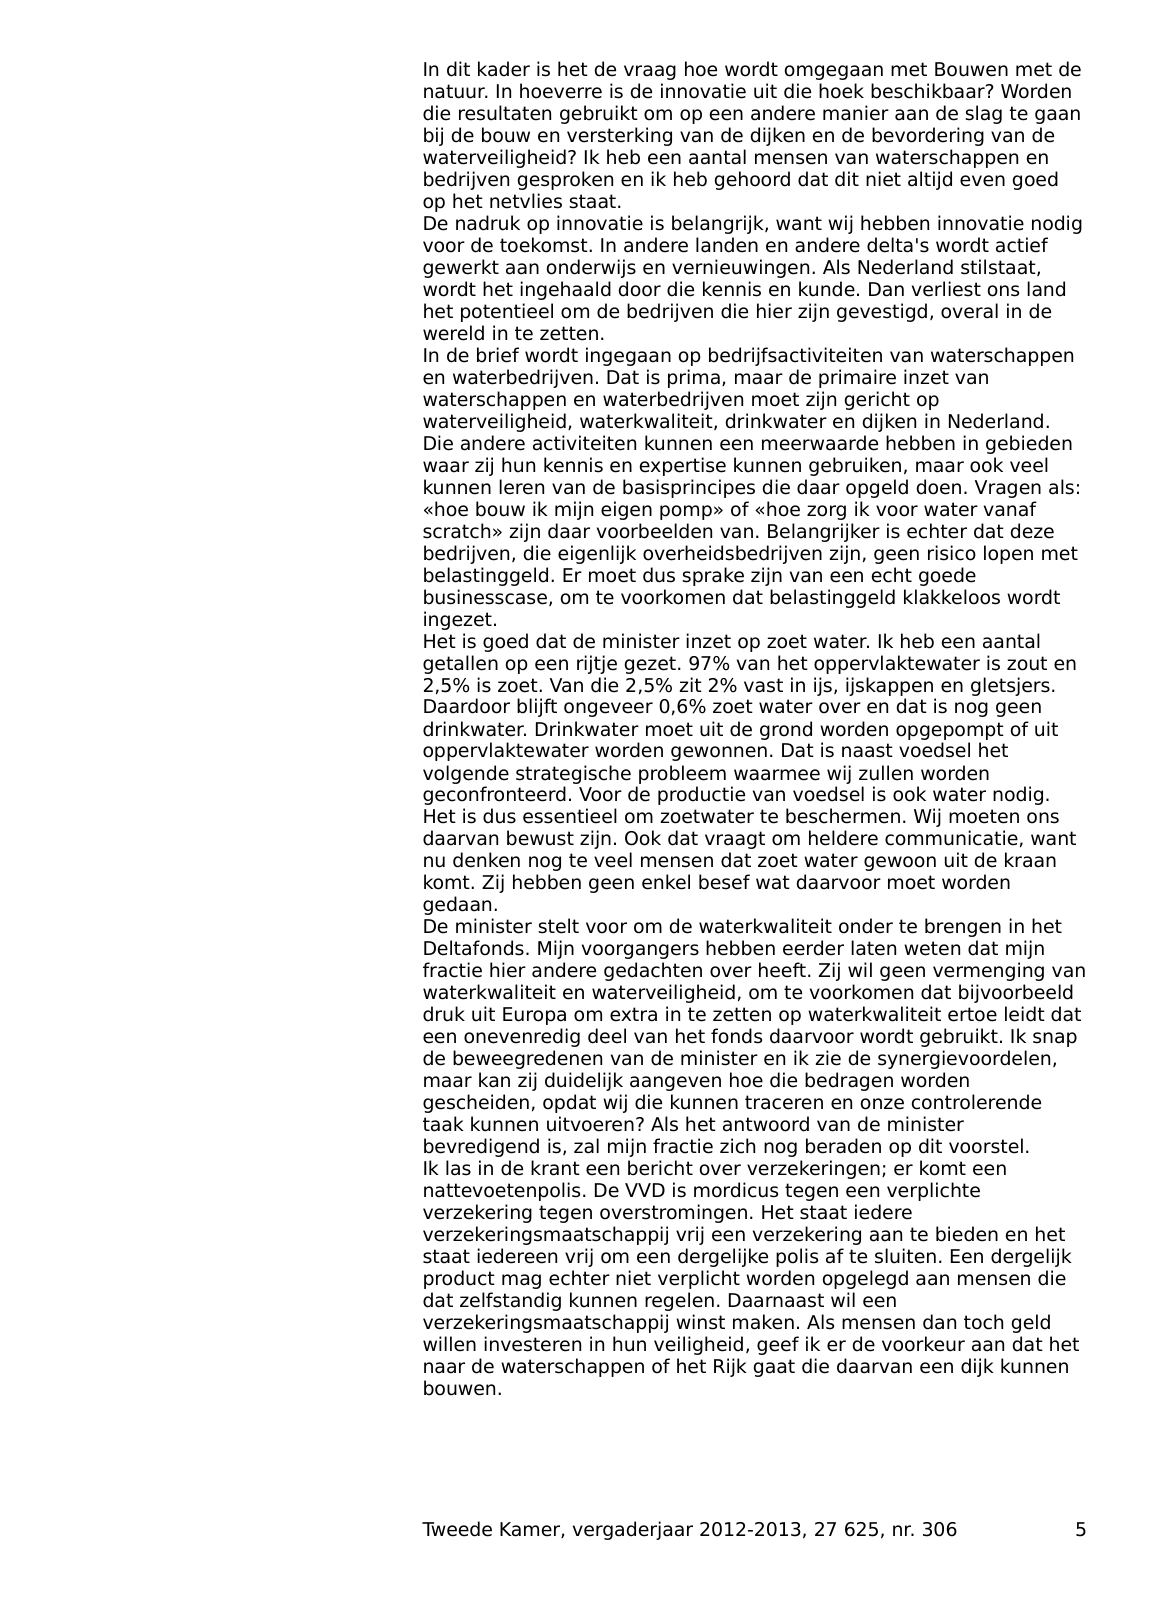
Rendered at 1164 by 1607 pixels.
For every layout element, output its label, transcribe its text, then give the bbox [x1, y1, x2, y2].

text In de brief wordt ingegaan op bedrijfsactiviteiten van waterschappen en waterbedrijven. Dat is prima, maar de primaire inzet van waterschappen en waterbedrijven moet zijn gericht op waterveiligheid, waterkwaliteit, drinkwater en dijken in Nederland. Die andere activiteiten kunnen een meerwaarde hebben in gebieden waar zij hun kennis en expertise kunnen gebruiken, maar ook veel kunnen leren van de basisprincipes die daar opgeld doen. Vragen als: «hoe bouw ik mijn eigen pomp» of «hoe zorg ik voor water vanaf scratch» zijn daar voorbeelden van. Belangrijker is echter dat deze bedrijven, die eigenlijk overheidsbedrijven zijn, geen risico lopen met belastinggeld. Er moet dus sprake zijn van een echt goede businesscase, om te voorkomen dat belastinggeld klakkeloos wordt ingezet. [422, 345, 1087, 631]
text De nadruk op innovatie is belangrijk, want wij hebben innovatie nodig voor de toekomst. In andere landen en andere delta's wordt actief gewerkt aan onderwijs en vernieuwingen. Als Nederland stilstaat, wordt het ingehaald door die kennis en kunde. Dan verliest ons land het potentieel om de bedrijven die hier zijn gevestigd, overal in de wereld in te zetten. [422, 213, 1087, 345]
text Ik las in de krant een bericht over verzekeringen; er komt een nattevoetenpolis. De VVD is mordicus tegen een verplichte verzekering tegen overstromingen. Het staat iedere verzekeringsmaatschappij vrij een verzekering aan te bieden en het staat iedereen vrij om een dergelijke polis af te sluiten. Een dergelijk product mag echter niet verplicht worden opgelegd aan mensen die dat zelfstandig kunnen regelen. Daarnaast wil een verzekeringsmaatschappij winst maken. Als mensen dan toch geld willen investeren in hun veiligheid, geef ik er de voorkeur aan dat het naar de waterschappen of het Rijk gaat die daarvan een dijk kunnen bouwen. [422, 1158, 1087, 1400]
text In dit kader is het de vraag hoe wordt omgegaan met Bouwen met de natuur. In hoeverre is de innovatie uit die hoek beschikbaar? Worden die resultaten gebruikt om op een andere manier aan de slag te gaan bij de bouw en versterking van de dijken en de bevordering van de waterveiligheid? Ik heb een aantal mensen van waterschappen en bedrijven gesproken en ik heb gehoord dat dit niet altijd even goed op het netvlies staat. [422, 59, 1087, 213]
text Het is goed dat de minister inzet op zoet water. Ik heb een aantal getallen op een rijtje gezet. 97% van het oppervlaktewater is zout en 2,5% is zoet. Van die 2,5% zit 2% vast in ijs, ijskappen en gletsjers. Daardoor blijft ongeveer 0,6% zoet water over en dat is nog geen drinkwater. Drinkwater moet uit de grond worden opgepompt of uit oppervlaktewater worden gewonnen. Dat is naast voedsel het volgende strategische probleem waarmee wij zullen worden geconfronteerd. Voor de productie van voedsel is ook water nodig. Het is dus essentieel om zoetwater te beschermen. Wij moeten ons daarvan bewust zijn. Ook dat vraagt om heldere communicatie, want nu denken nog te veel mensen dat zoet water gewoon uit de kraan komt. Zij hebben geen enkel besef wat daarvoor moet worden gedaan. [422, 631, 1087, 916]
text De minister stelt voor om de waterkwaliteit onder te brengen in het Deltafonds. Mijn voorgangers hebben eerder laten weten dat mijn fractie hier andere gedachten over heeft. Zij wil geen vermenging van waterkwaliteit en waterveiligheid, om te voorkomen dat bijvoorbeeld druk uit Europa om extra in te zetten op waterkwaliteit ertoe leidt dat een onevenredig deel van het fonds daarvoor wordt gebruikt. Ik snap de beweegredenen van de minister en ik zie de synergievoordelen, maar kan zij duidelijk aangeven hoe die bedragen worden gescheiden, opdat wij die kunnen traceren en onze controlerende taak kunnen uitvoeren? Als het antwoord van de minister bevredigend is, zal mijn fractie zich nog beraden op dit voorstel. [422, 916, 1087, 1158]
